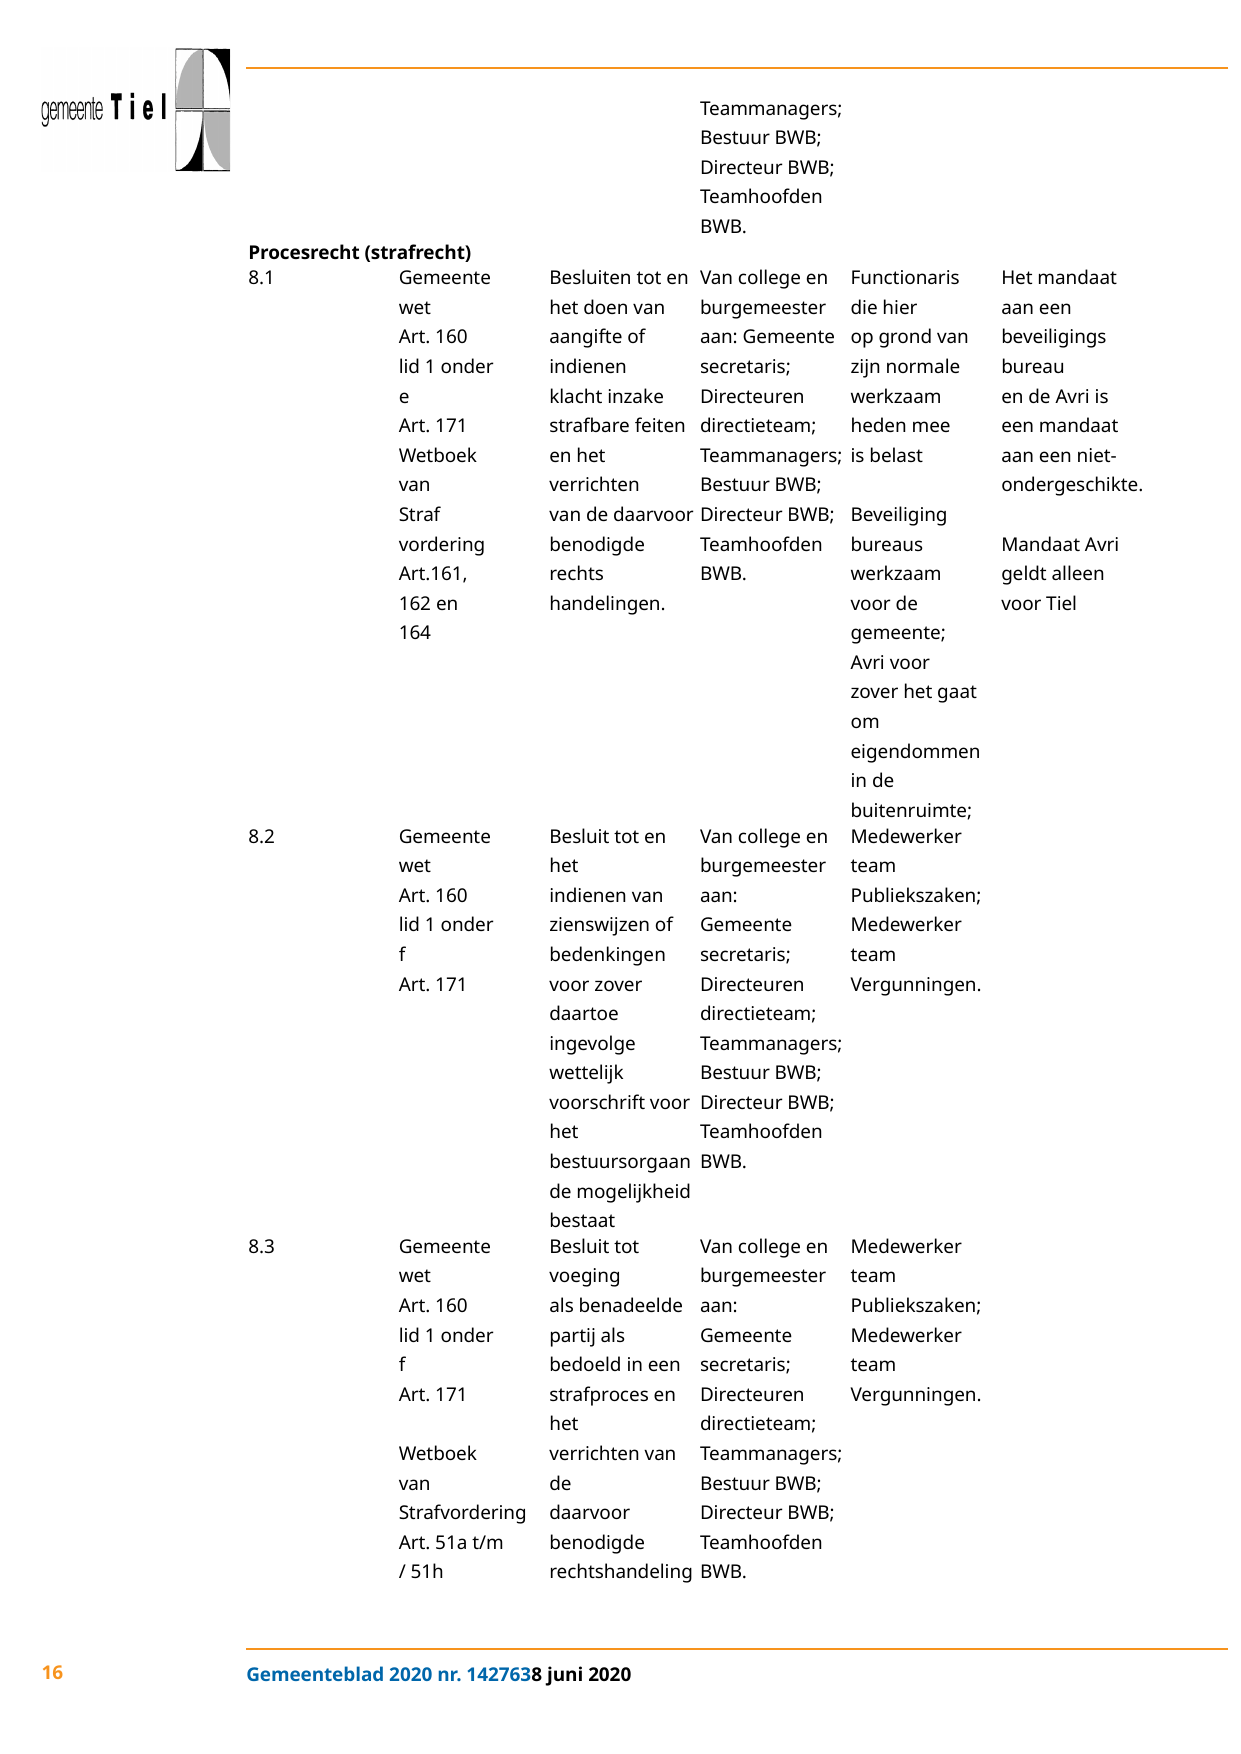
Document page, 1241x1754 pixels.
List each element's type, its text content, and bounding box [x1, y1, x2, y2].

table_cell Het mandaat aan een beveiligings bureau en de Avri is een mandaat aan een niet- ondergeschikte. Mandaat Avri geldt alleen voor Tiel [1001, 265, 1152, 823]
table_cell 8.2 [248, 823, 398, 1233]
table_cell Gemeente wet Art. 160 lid 1 onder e Art. 171 Wetboek van Straf vordering Art.161, 162 en 164 [399, 265, 549, 823]
table_cell Van college en burgemeester aan: Gemeente secretaris; Directeuren directieteam; Teammanagers; Bestuur BWB; Directeur BWB; Teamhoofden BWB. [700, 823, 850, 1233]
table_cell Gemeente wet Art. 160 lid 1 onder f Art. 171 Wetboek van Strafvordering Art. 51a t/m / 51h [399, 1233, 549, 1584]
table_cell Procesrecht (strafrecht) [248, 239, 1152, 264]
table_cell Besluiten tot en het doen van aangifte of indienen klacht inzake strafbare feiten en het verrichten van de daarvoor benodigde rechts handelingen. [549, 265, 700, 823]
table_cell Medewerker team Publiekszaken; Medewerker team Vergunningen. [850, 1233, 1001, 1584]
table_cell [1001, 823, 1152, 1233]
picture [41, 47, 231, 172]
table_cell [1001, 1233, 1152, 1584]
table_cell Functionaris die hier op grond van zijn normale werkzaam heden mee is belast Beveiliging bureaus werkzaam voor de gemeente; Avri voor zover het gaat om eigendommen in de buitenruimte; [850, 265, 1001, 823]
table_cell Teammanagers; Bestuur BWB; Directeur BWB; Teamhoofden BWB. [700, 95, 850, 239]
table_cell [549, 95, 700, 239]
table_cell [399, 95, 549, 239]
table_cell Medewerker team Publiekszaken; Medewerker team Vergunningen. [850, 823, 1001, 1233]
table_cell Gemeente wet Art. 160 lid 1 onder f Art. 171 [399, 823, 549, 1233]
table_cell [248, 95, 398, 239]
table_cell Van college en burgemeester aan: Gemeente secretaris; Directeuren directieteam; Teammanagers; Bestuur BWB; Directeur BWB; Teamhoofden BWB. [700, 265, 850, 823]
table_cell Besluit tot en het indienen van zienswijzen of bedenkingen voor zover daartoe ingevolge wettelijk voorschrift voor het bestuursorgaan de mogelijkheid bestaat [549, 823, 700, 1233]
table_cell 8.1 [248, 265, 398, 823]
table_cell 8.3 [248, 1233, 398, 1584]
table_cell [1001, 95, 1152, 239]
table_cell Besluit tot voeging als benadeelde partij als bedoeld in een strafproces en het verrichten van de daarvoor benodigde rechtshandeling [549, 1233, 700, 1584]
table_cell Van college en burgemeester aan: Gemeente secretaris; Directeuren directieteam; Teammanagers; Bestuur BWB; Directeur BWB; Teamhoofden BWB. [700, 1233, 850, 1584]
table_cell [850, 95, 1001, 239]
